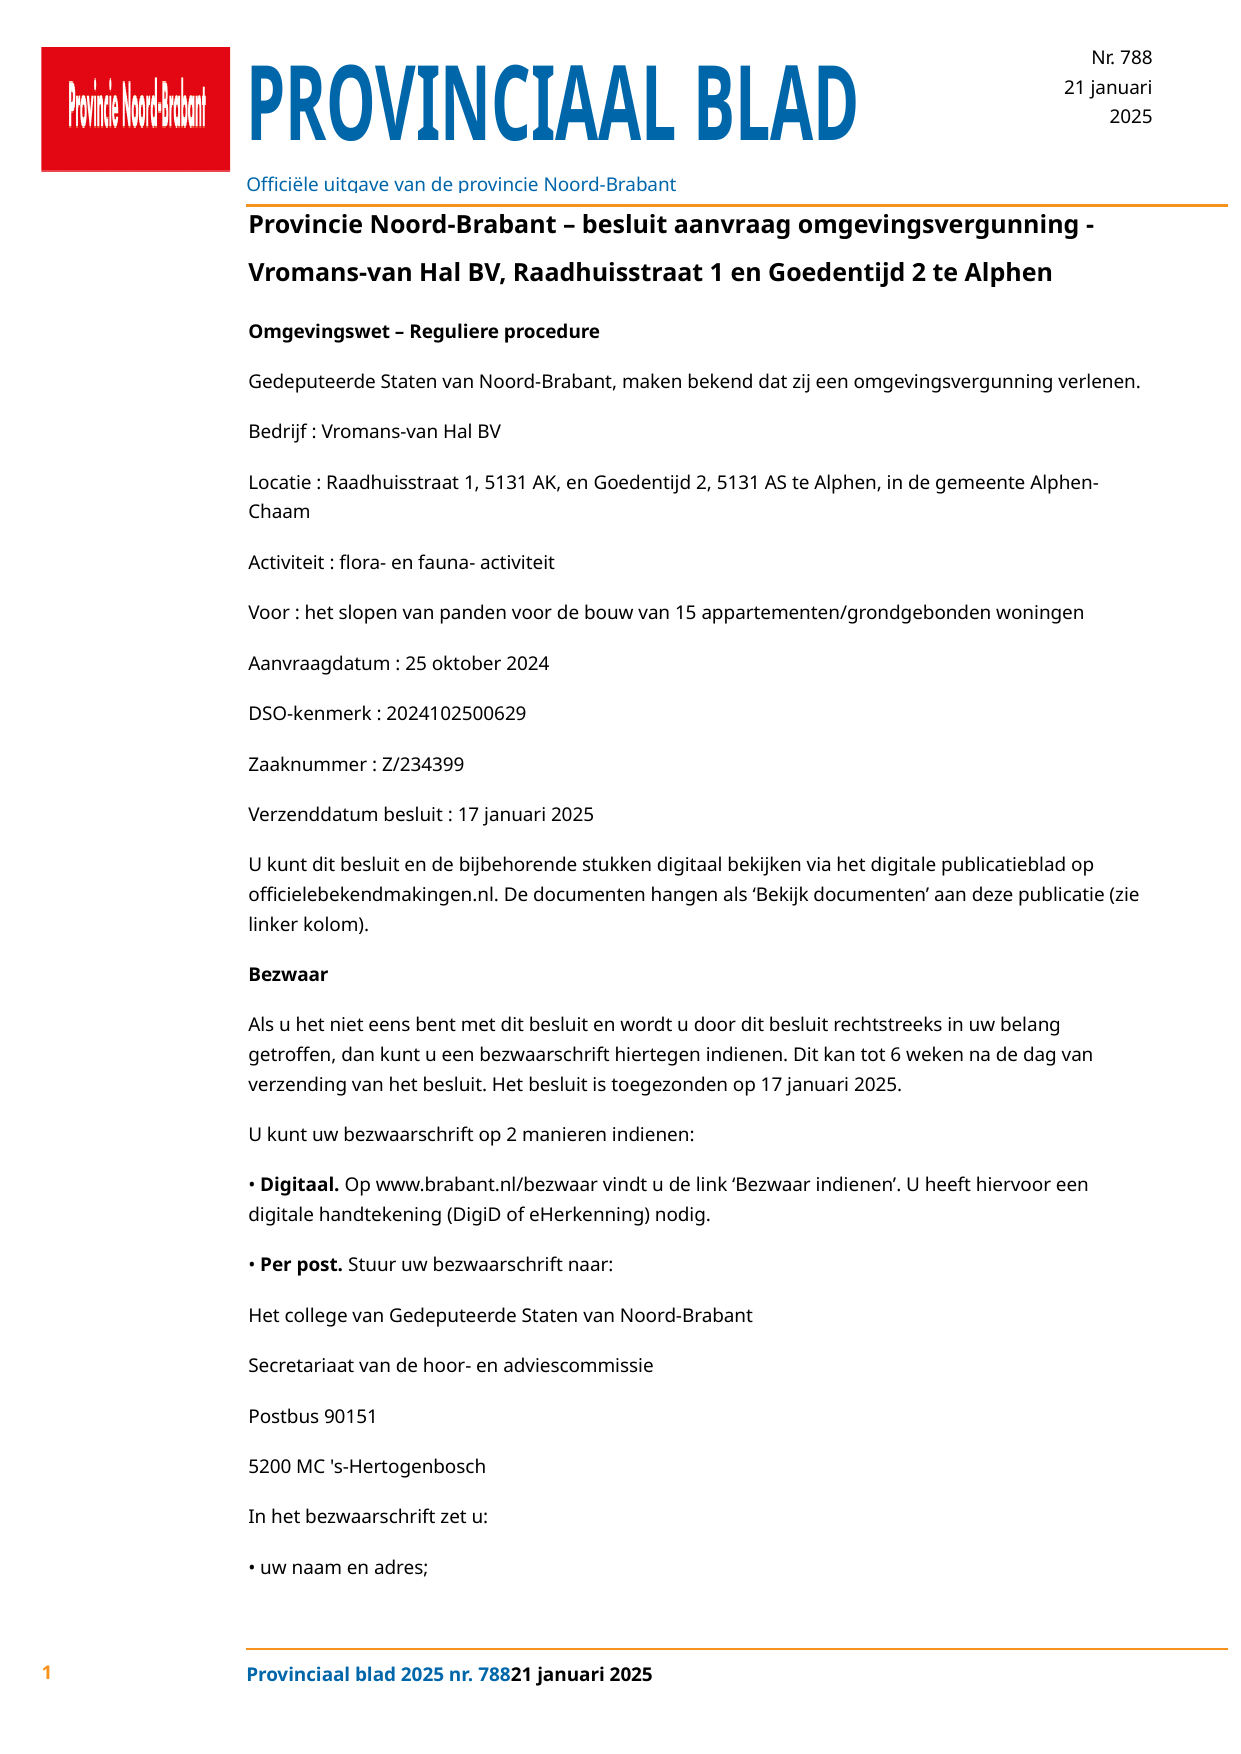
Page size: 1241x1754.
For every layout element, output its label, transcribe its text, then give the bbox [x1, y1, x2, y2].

text Secretariaat van de hoor- en adviescommissie [248, 1352, 1152, 1378]
text Verzenddatum besluit : 17 januari 2025 [248, 801, 1152, 827]
text U kunt uw bezwaarschrift op 2 manieren indienen: [248, 1121, 1152, 1147]
text DSO-kenmerk : 2024102500629 [248, 700, 1152, 726]
text U kunt dit besluit en de bijbehorende stukken digitaal bekijken via het digitale publicatieblad op officielebekendmakingen.nl. De documenten hangen als ‘Bekijk documenten’ aan deze publicatie (zie linker kolom). [248, 852, 1152, 937]
text Als u het niet eens bent met dit besluit en wordt u door dit besluit rechtstreeks in uw belang getroffen, dan kunt u een bezwaarschrift hiertegen indienen. Dit kan tot 6 weken na de dag van verzending van het besluit. Het besluit is toegezonden op 17 januari 2025. [248, 1012, 1152, 1097]
text Locatie : Raadhuisstraat 1, 5131 AK, en Goedentijd 2, 5131 AS te Alphen, in de gemeente Alphen-Chaam [248, 469, 1152, 524]
text • Digitaal. Op www.brabant.nl/bezwaar vindt u de link ‘Bezwaar indienen’. U heeft hiervoor een digitale handtekening (DigiD of eHerkenning) nodig. [248, 1172, 1152, 1227]
text Gedeputeerde Staten van Noord-Brabant, maken bekend dat zij een omgevingsvergunning verlenen. [248, 368, 1152, 394]
text • uw naam en adres; [248, 1554, 1152, 1580]
text Postbus 90151 [248, 1403, 1152, 1429]
text Voor : het slopen van panden voor de bouw van 15 appartementen/grondgebonden woningen [248, 599, 1152, 625]
text Bezwaar [248, 961, 1152, 987]
text Aanvraagdatum : 25 oktober 2024 [248, 650, 1152, 676]
picture [41, 47, 231, 172]
text Het college van Gedeputeerde Staten van Noord-Brabant [248, 1302, 1152, 1328]
text Bedrijf : Vromans-van Hal BV [248, 419, 1152, 444]
text 5200 MC 's‑Hertogenbosch [248, 1453, 1152, 1479]
text • Per post. Stuur uw bezwaarschrift naar: [248, 1252, 1152, 1277]
text Provincie Noord-Brabant – besluit aanvraag omgevingsvergunning - Vromans-van Hal BV, Raadhuisstraat 1 en Goedentijd 2 te Alphen [248, 207, 1152, 288]
text In het bezwaarschrift zet u: [248, 1504, 1152, 1529]
text Activiteit : flora- en fauna- activiteit [248, 549, 1152, 575]
text Zaaknummer : Z/234399 [248, 751, 1152, 777]
text Omgevingswet – Reguliere procedure [248, 318, 1152, 344]
